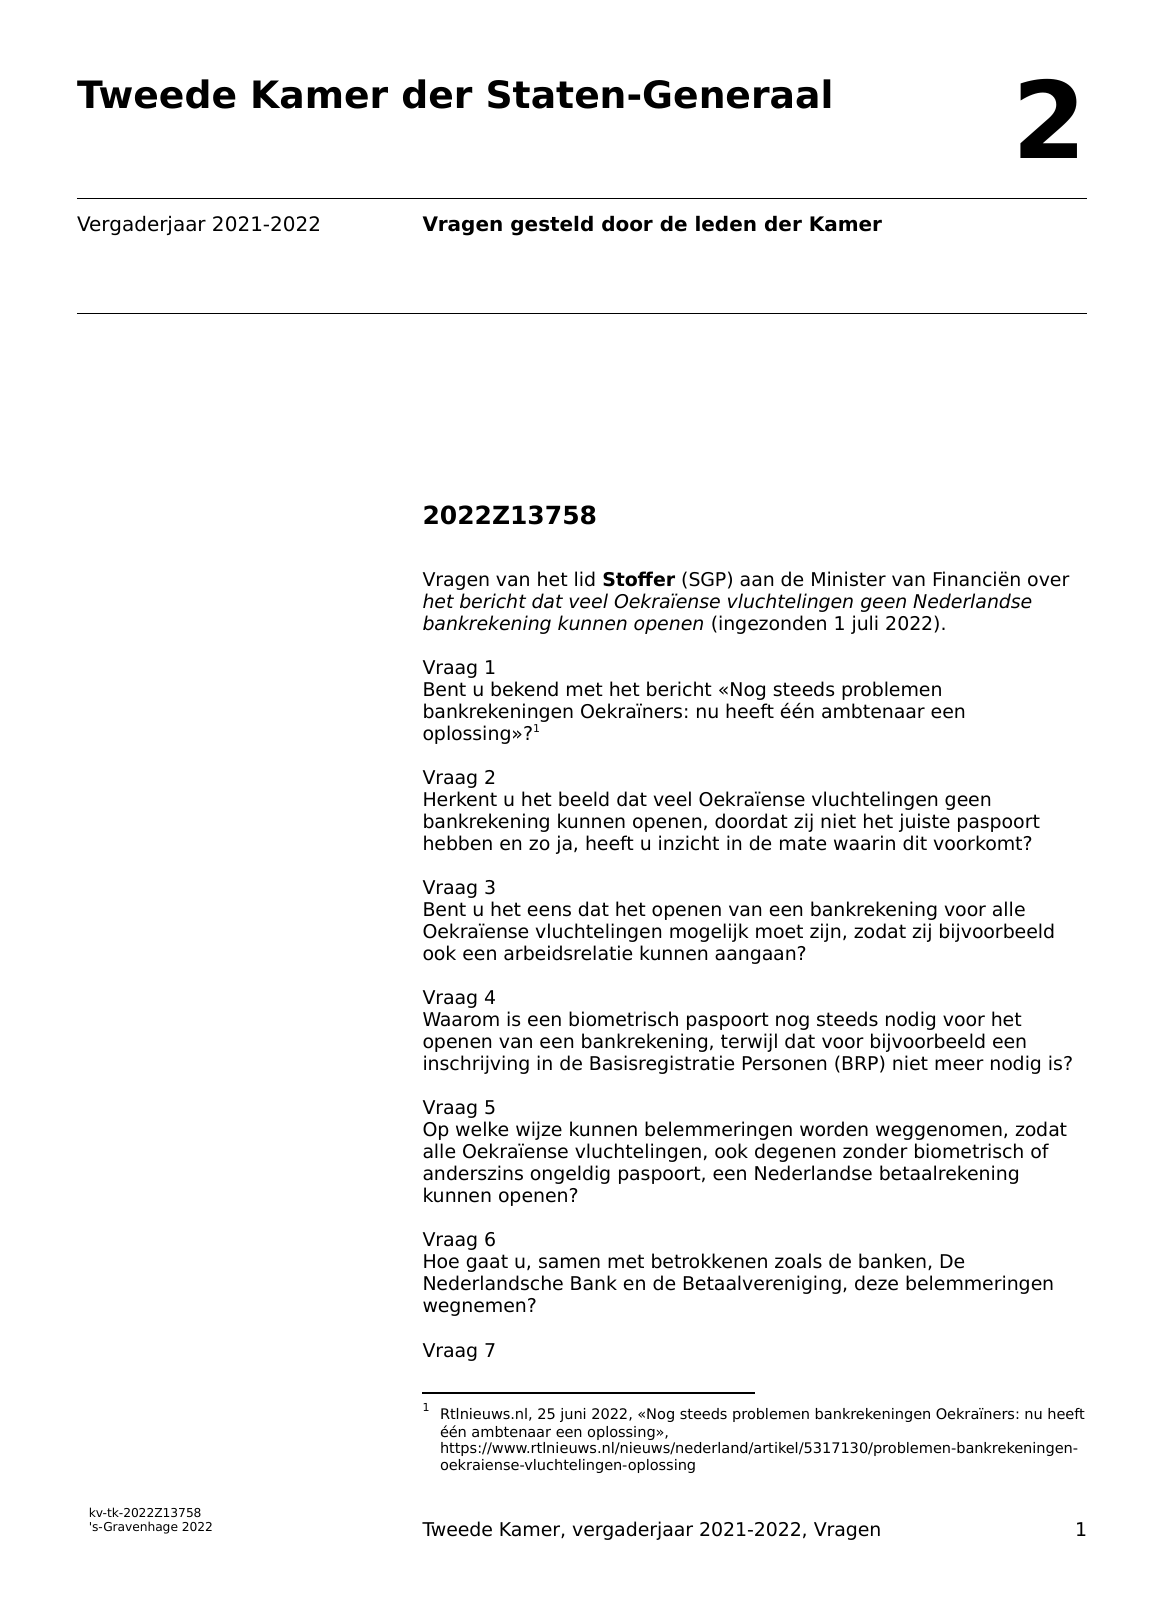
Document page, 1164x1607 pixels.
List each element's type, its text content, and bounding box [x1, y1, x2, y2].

text Rtlnieuws.nl, 25 juni 2022, «Nog steeds problemen bankrekeningen Oekraïners: nu heeft één ambtenaar een oplossing», https://www.rtlnieuws.nl/nieuws/nederland/artikel/5317130/problemen-bankrekeningen-oekraiense-vluchtelingen-oplossing [422, 1402, 1087, 1474]
text 's-Gravenhage 2022 [88, 1520, 323, 1534]
table_cell Vragen gesteld door de leden der Kamer [422, 199, 1087, 313]
text Herkent u het beeld dat veel Oekraïense vluchtelingen geen bankrekening kunnen openen, doordat zij niet het juiste paspoort hebben en zo ja, heeft u inzicht in de mate waarin dit voorkomt? [422, 789, 1087, 855]
text Op welke wijze kunnen belemmeringen worden weggenomen, zodat alle Oekraïense vluchtelingen, ook degenen zonder biometrisch of anderszins ongeldig paspoort, een Nederlandse betaalrekening kunnen openen? [422, 1119, 1087, 1207]
text Vraag 1 [422, 657, 1087, 679]
text Vraag 2 [422, 767, 1087, 789]
text Bent u het eens dat het openen van een bankrekening voor alle Oekraïense vluchtelingen mogelijk moet zijn, zodat zij bijvoorbeeld ook een arbeidsrelatie kunnen aangaan? [422, 899, 1087, 965]
text Vraag 6 [422, 1229, 1087, 1251]
text 2022Z13758 [422, 501, 1087, 531]
text Vragen van het lid Stoffer (SGP) aan de Minister van Financiën over het bericht dat veel Oekraïense vluchtelingen geen Nederlandse bankrekening kunnen openen (ingezonden 1 juli 2022). [422, 569, 1087, 635]
text Vraag 4 [422, 987, 1087, 1009]
text Vraag 7 [422, 1339, 1087, 1361]
table_cell Vergaderjaar 2021-2022 [77, 199, 422, 313]
text Bent u bekend met het bericht «Nog steeds problemen bankrekeningen Oekraïners: nu heeft één ambtenaar een oplossing»? [422, 679, 1087, 745]
text Hoe gaat u, samen met betrokkenen zoals de banken, De Nederlandsche Bank en de Betaalvereniging, deze belemmeringen wegnemen? [422, 1251, 1087, 1317]
table_header Tweede Kamer der Staten-Generaal [77, 59, 886, 198]
table_header 2 [886, 59, 1087, 198]
text Waarom is een biometrisch paspoort nog steeds nodig voor het openen van een bankrekening, terwijl dat voor bijvoorbeeld een inschrijving in de Basisregistratie Personen (BRP) niet meer nodig is? [422, 1009, 1087, 1075]
text Vraag 5 [422, 1097, 1087, 1119]
text Vraag 3 [422, 877, 1087, 899]
text kv-tk-2022Z13758 [88, 1506, 323, 1520]
